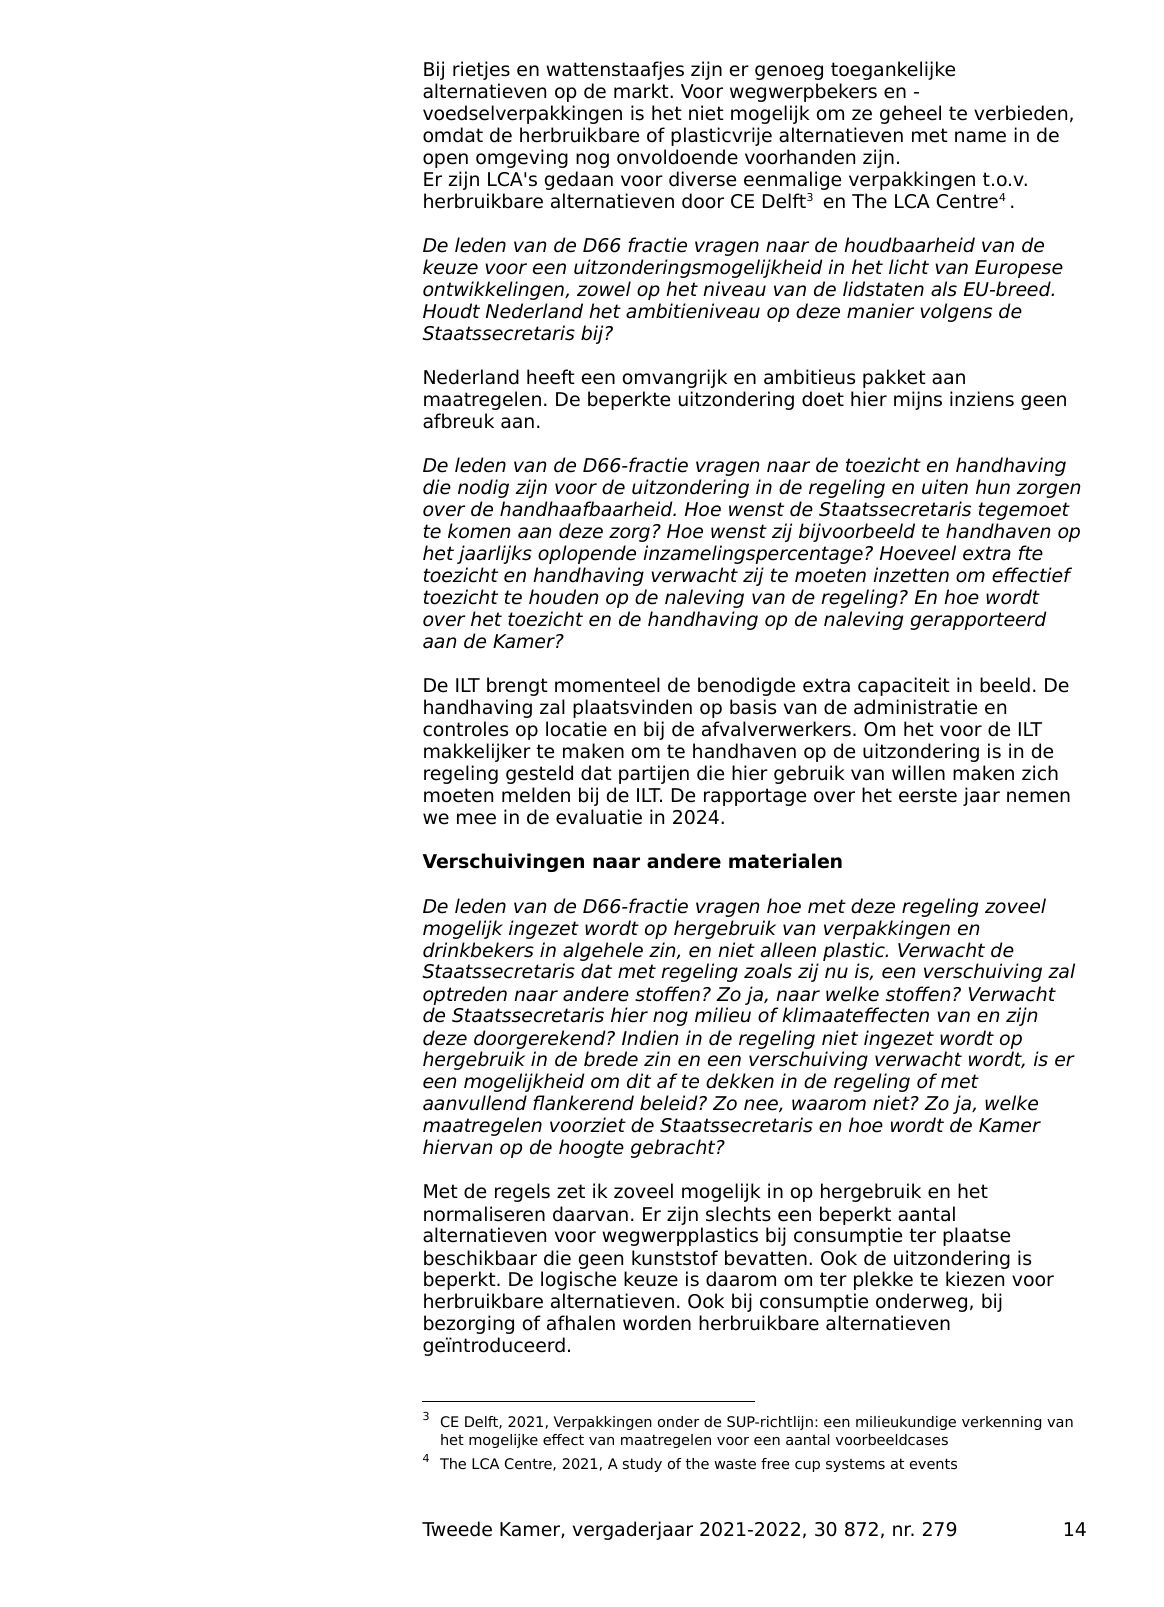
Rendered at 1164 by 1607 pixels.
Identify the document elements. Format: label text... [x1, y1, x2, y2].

text De ILT brengt momenteel de benodigde extra capaciteit in beeld. De handhaving zal plaatsvinden op basis van de administratie en controles op locatie en bij de afvalverwerkers. Om het voor de ILT makkelijker te maken om te handhaven op de uitzondering is in de regeling gesteld dat partijen die hier gebruik van willen maken zich moeten melden bij de ILT. De rapportage over het eerste jaar nemen we mee in de evaluatie in 2024. [422, 675, 1087, 829]
subtitle Verschuivingen naar andere materialen [422, 851, 1087, 873]
text Nederland heeft een omvangrijk en ambitieus pakket aan maatregelen. De beperkte uitzondering doet hier mijns inziens geen afbreuk aan. [422, 367, 1087, 433]
text Er zijn LCA's gedaan voor diverse eenmalige verpakkingen t.o.v. herbruikbare alternatieven door CE Delft en The LCA Centre. [422, 169, 1087, 213]
text The LCA Centre, 2021, A study of the waste free cup systems at events [422, 1452, 1087, 1474]
subtitle De leden van de D66-fractie vragen naar de toezicht en handhaving die nodig zijn voor de uitzondering in de regeling en uiten hun zorgen over de handhaafbaarheid. Hoe wenst de Staatssecretaris tegemoet te komen aan deze zorg? Hoe wenst zij bijvoorbeeld te handhaven op het jaarlijks oplopende inzamelingspercentage? Hoeveel extra fte toezicht en handhaving verwacht zij te moeten inzetten om effectief toezicht te houden op de naleving van de regeling? En hoe wordt over het toezicht en de handhaving op de naleving gerapporteerd aan de Kamer? [422, 455, 1087, 653]
text De leden van de D66-fractie vragen hoe met deze regeling zoveel mogelijk ingezet wordt op hergebruik van verpakkingen en drinkbekers in algehele zin, en niet alleen plastic. Verwacht de Staatssecretaris dat met regeling zoals zij nu is, een verschuiving zal optreden naar andere stoffen? Zo ja, naar welke stoffen? Verwacht de Staatssecretaris hier nog milieu of klimaateffecten van en zijn deze doorgerekend? Indien in de regeling niet ingezet wordt op hergebruik in de brede zin en een verschuiving verwacht wordt, is er een mogelijkheid om dit af te dekken in de regeling of met aanvullend flankerend beleid? Zo nee, waarom niet? Zo ja, welke maatregelen voorziet de Staatssecretaris en hoe wordt de Kamer hiervan op de hoogte gebracht? [422, 896, 1087, 1159]
text Met de regels zet ik zoveel mogelijk in op hergebruik en het normaliseren daarvan. Er zijn slechts een beperkt aantal alternatieven voor wegwerpplastics bij consumptie ter plaatse beschikbaar die geen kunststof bevatten. Ook de uitzondering is beperkt. De logische keuze is daarom om ter plekke te kiezen voor herbruikbare alternatieven. Ook bij consumptie onderweg, bij bezorging of afhalen worden herbruikbare alternatieven geïntroduceerd. [422, 1181, 1087, 1357]
text CE Delft, 2021, Verpakkingen onder de SUP-richtlijn: een milieukundige verkenning van het mogelijke effect van maatregelen voor een aantal voorbeeldcases [422, 1410, 1087, 1449]
text Bij rietjes en wattenstaafjes zijn er genoeg toegankelijke alternatieven op de markt. Voor wegwerpbekers en -voedselverpakkingen is het niet mogelijk om ze geheel te verbieden, omdat de herbruikbare of plasticvrije alternatieven met name in de open omgeving nog onvoldoende voorhanden zijn. [422, 59, 1087, 169]
subtitle De leden van de D66 fractie vragen naar de houdbaarheid van de keuze voor een uitzonderingsmogelijkheid in het licht van Europese ontwikkelingen, zowel op het niveau van de lidstaten als EU-breed. Houdt Nederland het ambitieniveau op deze manier volgens de Staatssecretaris bij? [422, 235, 1087, 345]
